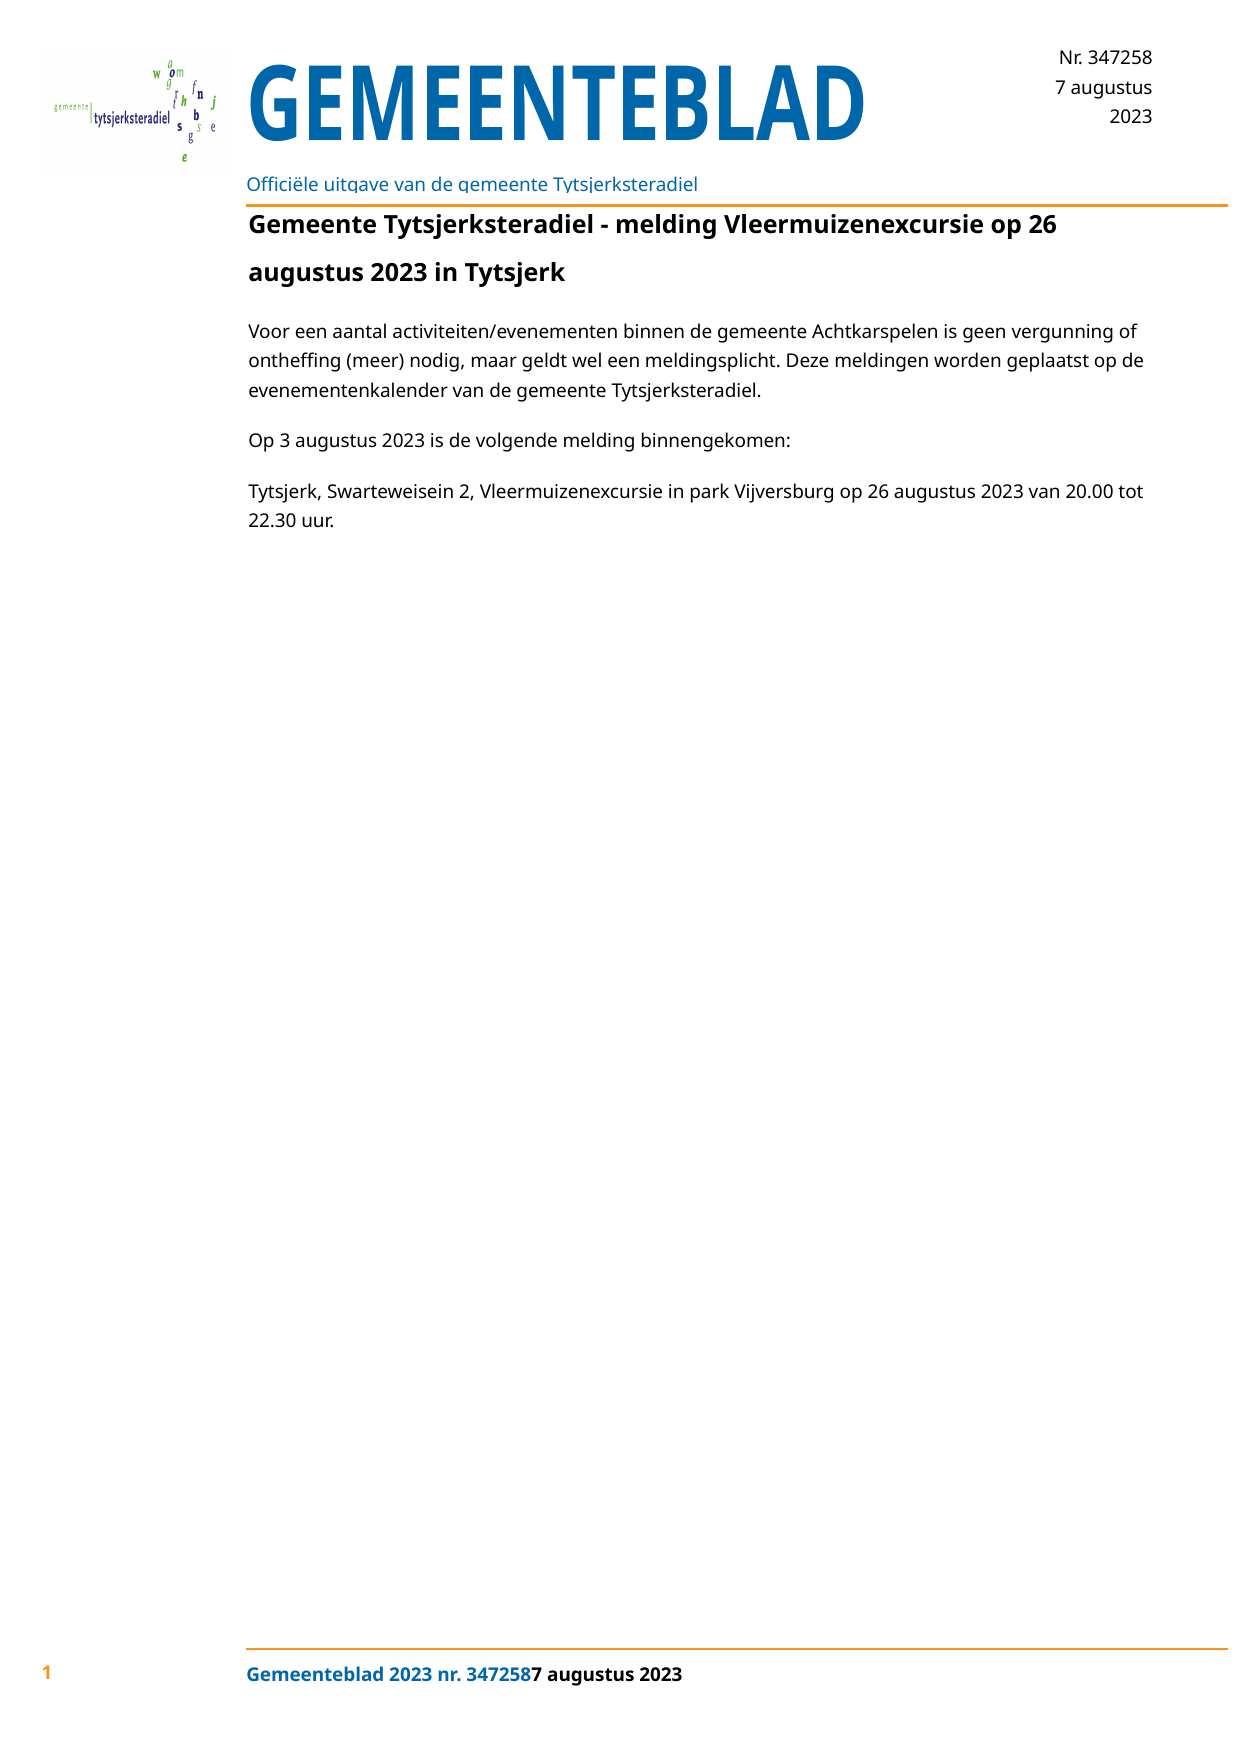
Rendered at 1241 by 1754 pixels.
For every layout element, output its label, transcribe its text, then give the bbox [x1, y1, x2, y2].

text Gemeente Tytsjerksteradiel - melding Vleermuizenexcursie op 26 augustus 2023 in Tytsjerk [248, 207, 1152, 288]
picture [41, 47, 231, 172]
text Op 3 augustus 2023 is de volgende melding binnengekomen: [248, 427, 1152, 453]
text Voor een aantal activiteiten/evenementen binnen de gemeente Achtkarspelen is geen vergunning of ontheffing (meer) nodig, maar geldt wel een meldingsplicht. Deze meldingen worden geplaatst op de evenementenkalender van de gemeente Tytsjerksteradiel. [248, 318, 1152, 403]
text Tytsjerk, Swarteweisein 2, Vleermuizenexcursie in park Vijversburg op 26 augustus 2023 van 20.00 tot 22.30 uur. [248, 478, 1152, 533]
